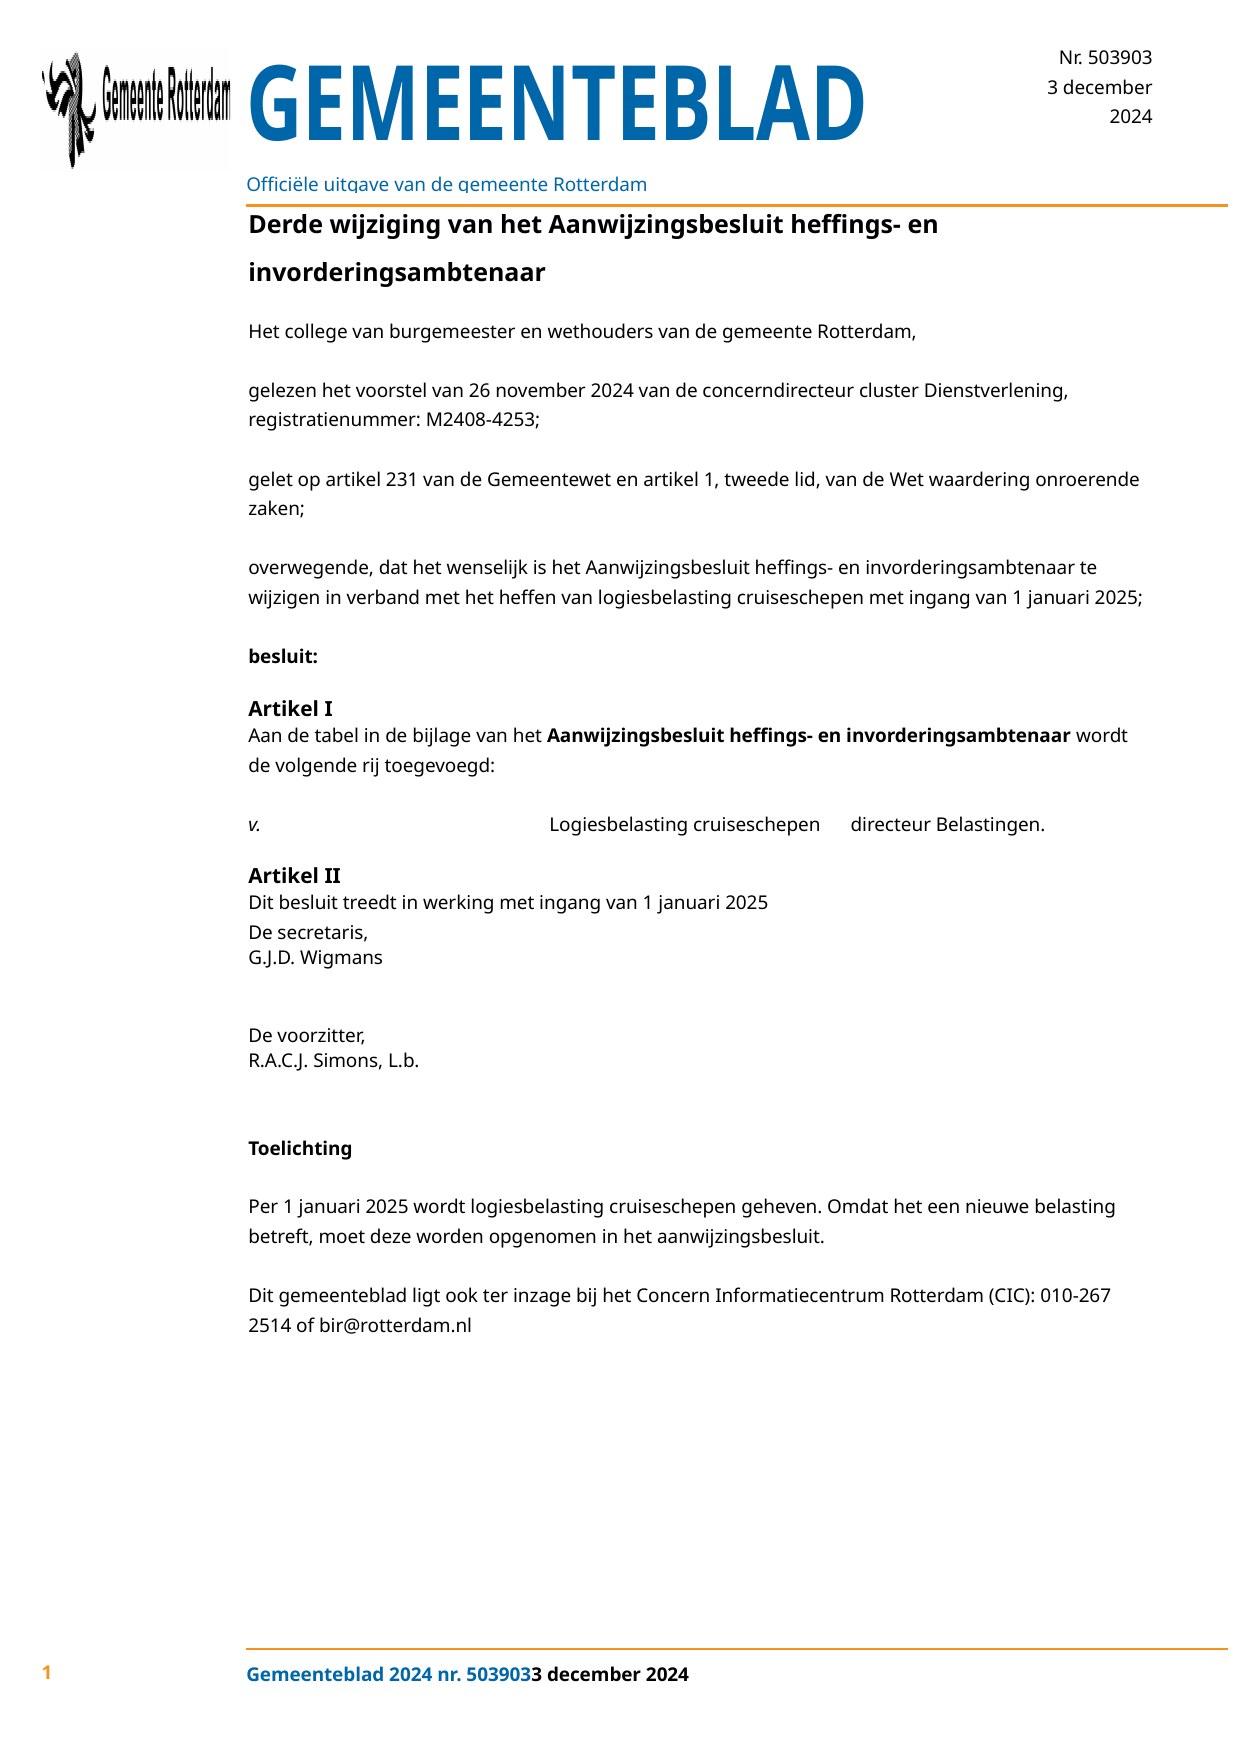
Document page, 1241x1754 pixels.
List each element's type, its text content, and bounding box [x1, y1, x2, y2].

text Dit gemeenteblad ligt ook ter inzage bij het Concern Informatiecentrum Rotterdam (CIC): 010-267 2514 of bir@rotterdam.nl [248, 1282, 1152, 1338]
text Per 1 januari 2025 wordt logiesbelasting cruiseschepen geheven. Omdat het een nieuwe belasting betreft, moet deze worden opgenomen in het aanwijzingsbesluit. [248, 1193, 1152, 1249]
text De secretaris, [248, 919, 1152, 944]
text besluit: [248, 643, 1152, 669]
text Toelichting [248, 1125, 1152, 1164]
text Artikel II [248, 861, 1152, 889]
text Artikel I [248, 694, 1152, 722]
text overwegende, dat het wenselijk is het Aanwijzingsbesluit heffings- en invorderingsambtenaar te wijzigen in verband met het heffen van logiesbelasting cruiseschepen met ingang van 1 januari 2025; [248, 554, 1152, 610]
text Dit besluit treedt in werking met ingang van 1 januari 2025 [248, 889, 1152, 915]
table_header Logiesbelasting cruiseschepen [549, 811, 850, 837]
table_header directeur Belastingen. [850, 811, 1152, 837]
text R.A.C.J. Simons, L.b. [248, 1047, 1152, 1073]
text Aan de tabel in de bijlage van het Aanwijzingsbesluit heffings- en invorderingsambtenaar wordt de volgende rij toegevoegd: [248, 722, 1152, 777]
text G.J.D. Wigmans [248, 944, 1152, 970]
text De voorzitter, [248, 1022, 1152, 1047]
text Het college van burgemeester en wethouders van de gemeente Rotterdam, [248, 318, 1152, 344]
text gelet op artikel 231 van de Gemeentewet en artikel 1, tweede lid, van de Wet waardering onroerende zaken; [248, 466, 1152, 521]
text gelezen het voorstel van 26 november 2024 van de concerndirecteur cluster Dienstverlening, registratienummer: M2408-4253; [248, 377, 1152, 432]
table_header v. [248, 811, 549, 837]
text Derde wijziging van het Aanwijzingsbesluit heffings- en invorderingsambtenaar [248, 207, 1152, 288]
picture [41, 47, 231, 172]
